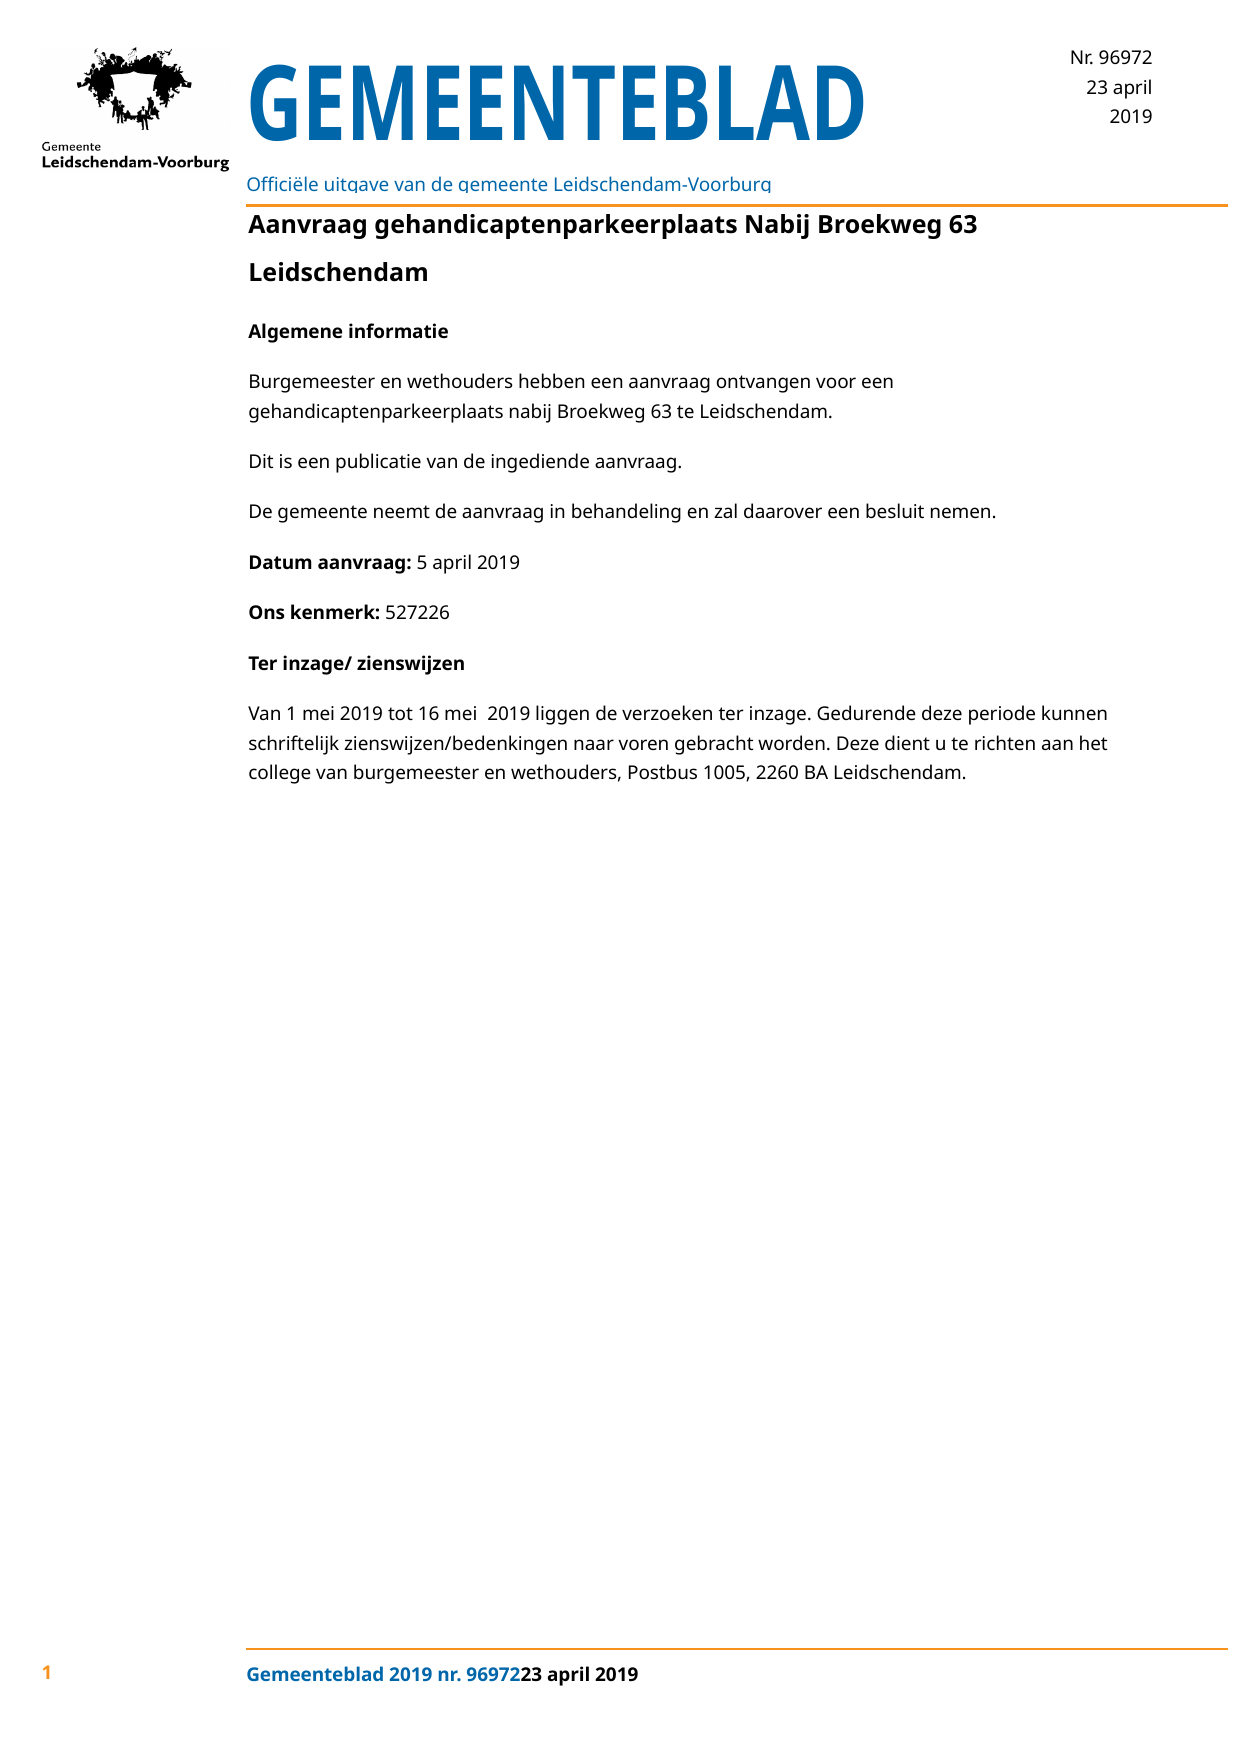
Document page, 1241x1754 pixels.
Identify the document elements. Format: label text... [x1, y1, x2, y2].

text Ter inzage/ zienswijzen [248, 650, 1152, 676]
text Datum aanvraag: 5 april 2019 [248, 549, 1152, 575]
text Burgemeester en wethouders hebben een aanvraag ontvangen voor een gehandicaptenparkeerplaats nabij Broekweg 63 te Leidschendam. [248, 368, 1152, 424]
picture [41, 47, 231, 172]
text Van 1 mei 2019 tot 16 mei 2019 liggen de verzoeken ter inzage. Gedurende deze periode kunnen schriftelijk zienswijzen/bedenkingen naar voren gebracht worden. Deze dient u te richten aan het college van burgemeester en wethouders, Postbus 1005, 2260 BA Leidschendam. [248, 700, 1152, 785]
text Aanvraag gehandicaptenparkeerplaats Nabij Broekweg 63 Leidschendam [248, 207, 1152, 288]
text Ons kenmerk: 527226 [248, 599, 1152, 625]
text De gemeente neemt de aanvraag in behandeling en zal daarover een besluit nemen. [248, 499, 1152, 524]
text Dit is een publicatie van de ingediende aanvraag. [248, 448, 1152, 474]
text Algemene informatie [248, 318, 1152, 344]
